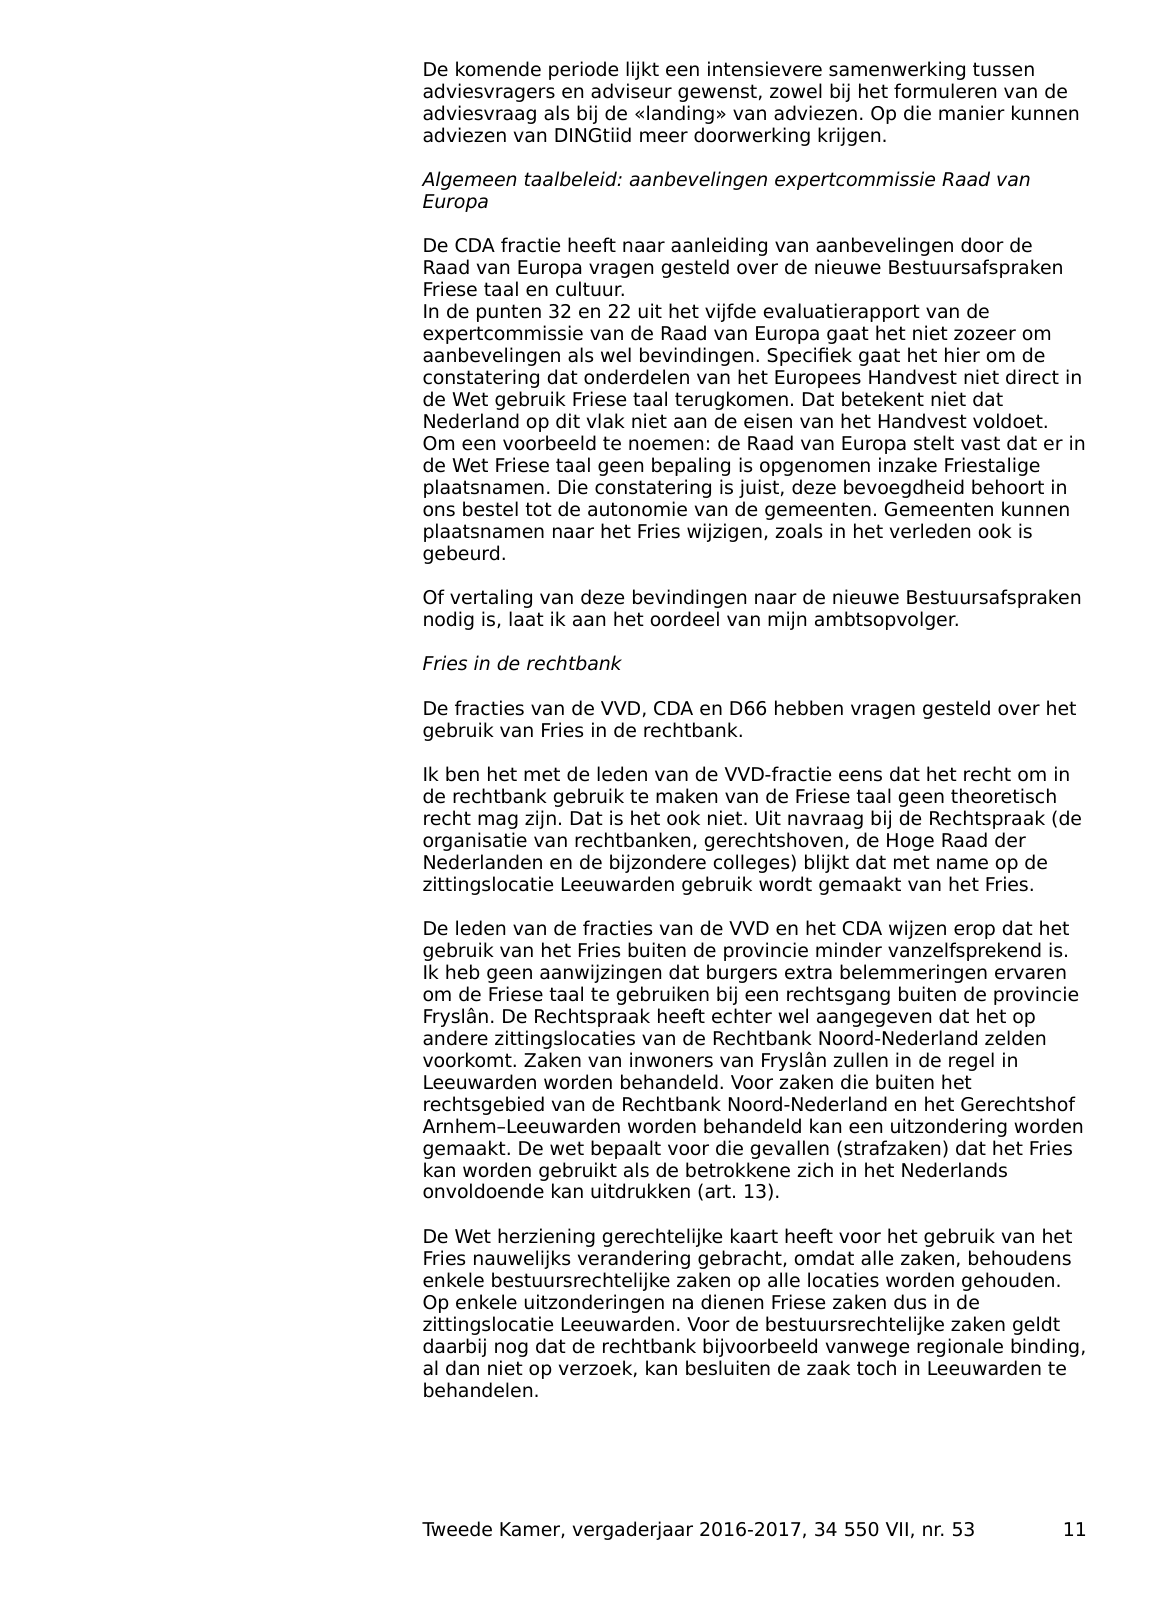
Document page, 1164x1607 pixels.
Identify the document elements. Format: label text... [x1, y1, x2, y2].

text De CDA fractie heeft naar aanleiding van aanbevelingen door de Raad van Europa vragen gesteld over de nieuwe Bestuursafspraken Friese taal en cultuur. [422, 235, 1087, 301]
subtitle Fries in de rechtbank [422, 653, 1087, 675]
text De komende periode lijkt een intensievere samenwerking tussen adviesvragers en adviseur gewenst, zowel bij het formuleren van de adviesvraag als bij de «landing» van adviezen. Op die manier kunnen adviezen van DINGtiid meer doorwerking krijgen. [422, 59, 1087, 147]
subtitle Algemeen taalbeleid: aanbevelingen expertcommissie Raad van Europa [422, 169, 1087, 213]
text Ik ben het met de leden van de VVD-fractie eens dat het recht om in de rechtbank gebruik te maken van de Friese taal geen theoretisch recht mag zijn. Dat is het ook niet. Uit navraag bij de Rechtspraak (de organisatie van rechtbanken, gerechtshoven, de Hoge Raad der Nederlanden en de bijzondere colleges) blijkt dat met name op de zittingslocatie Leeuwarden gebruik wordt gemaakt van het Fries. [422, 764, 1087, 896]
text De Wet herziening gerechtelijke kaart heeft voor het gebruik van het Fries nauwelijks verandering gebracht, omdat alle zaken, behoudens enkele bestuursrechtelijke zaken op alle locaties worden gehouden. Op enkele uitzonderingen na dienen Friese zaken dus in de zittingslocatie Leeuwarden. Voor de bestuursrechtelijke zaken geldt daarbij nog dat de rechtbank bijvoorbeeld vanwege regionale binding, al dan niet op verzoek, kan besluiten de zaak toch in Leeuwarden te behandelen. [422, 1226, 1087, 1401]
text De fracties van de VVD, CDA en D66 hebben vragen gesteld over het gebruik van Fries in de rechtbank. [422, 697, 1087, 741]
text De leden van de fracties van de VVD en het CDA wijzen erop dat het gebruik van het Fries buiten de provincie minder vanzelfsprekend is. Ik heb geen aanwijzingen dat burgers extra belemmeringen ervaren om de Friese taal te gebruiken bij een rechtsgang buiten de provincie Fryslân. De Rechtspraak heeft echter wel aangegeven dat het op andere zittingslocaties van de Rechtbank Noord-Nederland zelden voorkomt. Zaken van inwoners van Fryslân zullen in de regel in Leeuwarden worden behandeld. Voor zaken die buiten het rechtsgebied van de Rechtbank Noord-Nederland en het Gerechtshof Arnhem–Leeuwarden worden behandeld kan een uitzondering worden gemaakt. De wet bepaalt voor die gevallen (strafzaken) dat het Fries kan worden gebruikt als de betrokkene zich in het Nederlands onvoldoende kan uitdrukken (art. 13). [422, 918, 1087, 1203]
text Of vertaling van deze bevindingen naar de nieuwe Bestuursafspraken nodig is, laat ik aan het oordeel van mijn ambtsopvolger. [422, 587, 1087, 631]
text In de punten 32 en 22 uit het vijfde evaluatierapport van de expertcommissie van de Raad van Europa gaat het niet zozeer om aanbevelingen als wel bevindingen. Specifiek gaat het hier om de constatering dat onderdelen van het Europees Handvest niet direct in de Wet gebruik Friese taal terugkomen. Dat betekent niet dat Nederland op dit vlak niet aan de eisen van het Handvest voldoet. Om een voorbeeld te noemen: de Raad van Europa stelt vast dat er in de Wet Friese taal geen bepaling is opgenomen inzake Friestalige plaatsnamen. Die constatering is juist, deze bevoegdheid behoort in ons bestel tot de autonomie van de gemeenten. Gemeenten kunnen plaatsnamen naar het Fries wijzigen, zoals in het verleden ook is gebeurd. [422, 301, 1087, 565]
